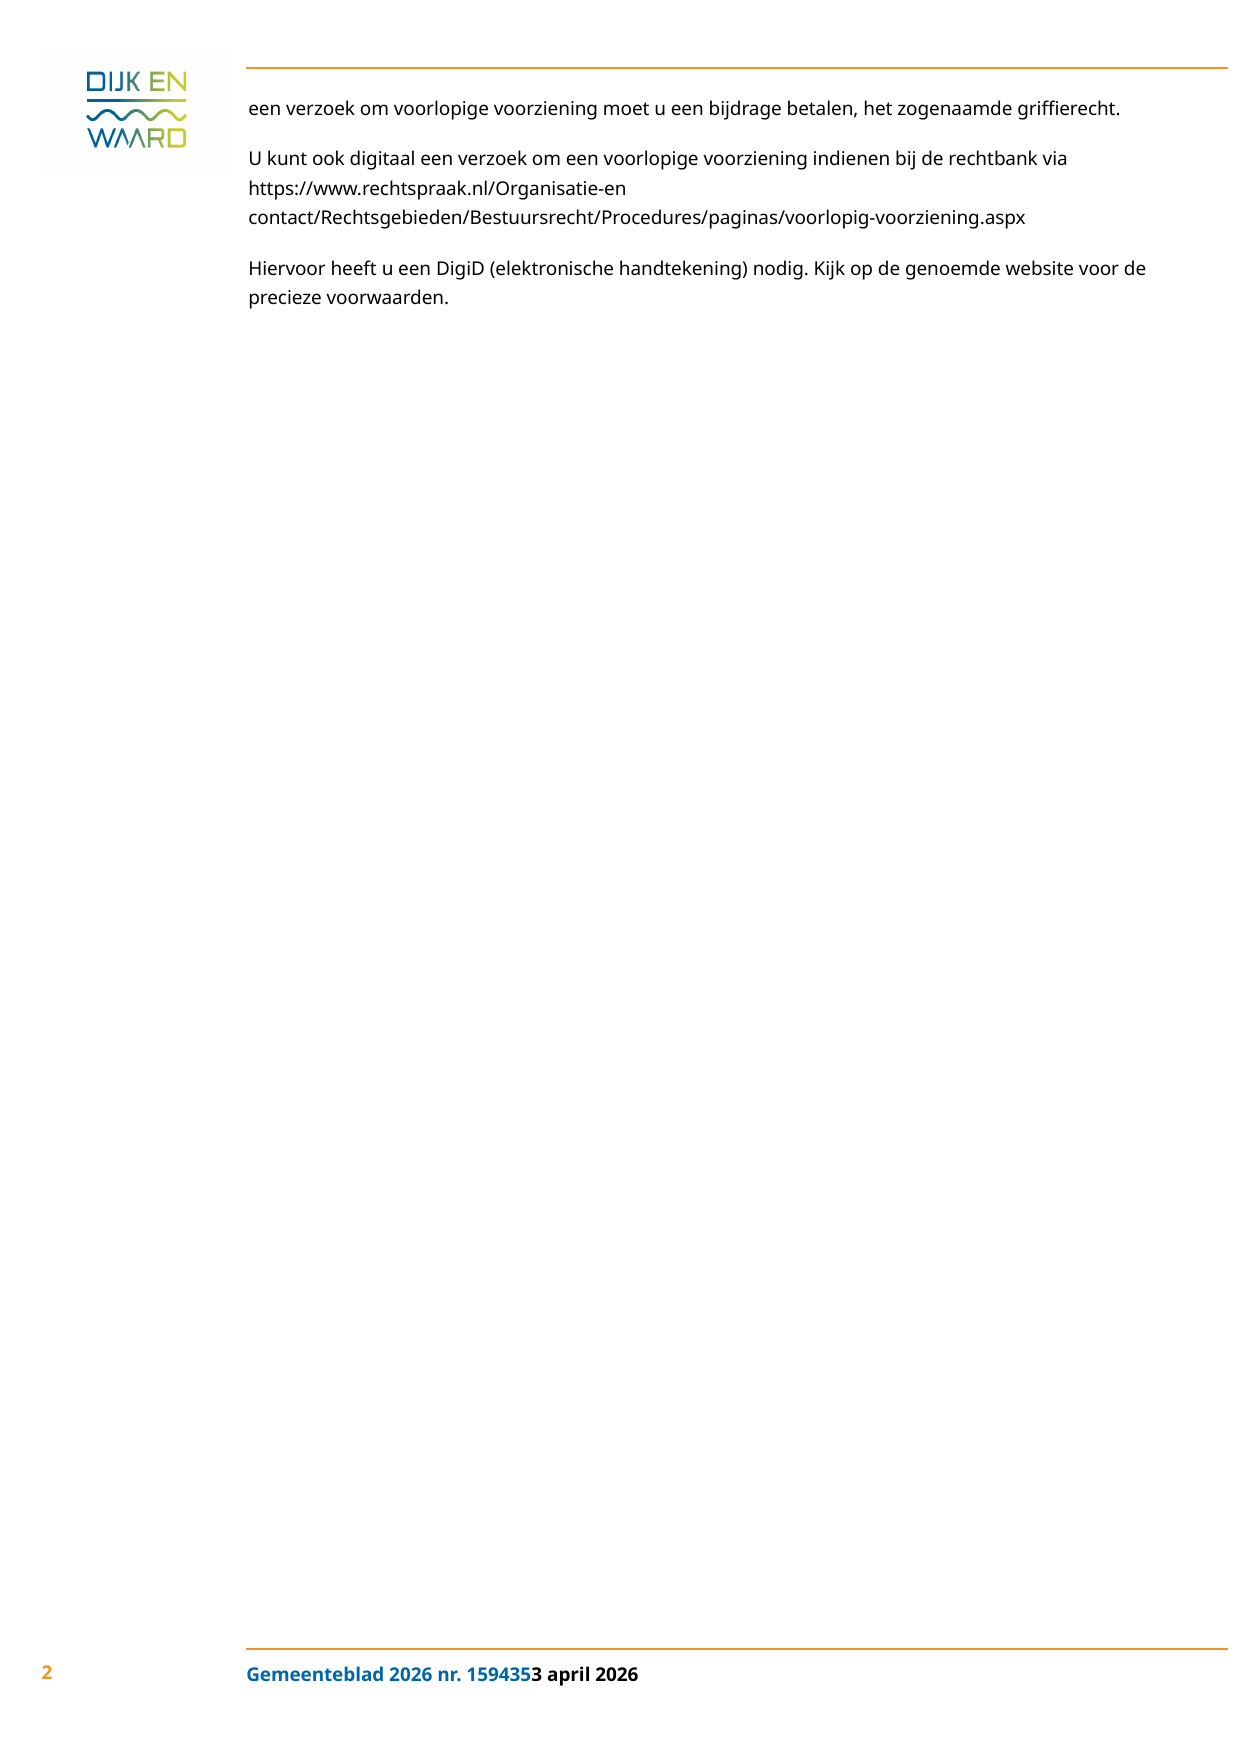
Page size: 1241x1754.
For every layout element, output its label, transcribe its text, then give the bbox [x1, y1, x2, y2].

text Hiervoor heeft u een DigiD (elektronische handtekening) nodig. Kijk op de genoemde website voor de precieze voorwaarden. [248, 255, 1152, 310]
picture [41, 47, 231, 172]
text een verzoek om voorlopige voorziening moet u een bijdrage betalen, het zogenaamde griffierecht. [248, 95, 1152, 121]
text U kunt ook digitaal een verzoek om een voorlopige voorziening indienen bij de rechtbank via https://www.rechtspraak.nl/Organisatie-en contact/Rechtsgebieden/Bestuursrecht/Procedures/paginas/voorlopig-voorziening.aspx [248, 145, 1152, 230]
